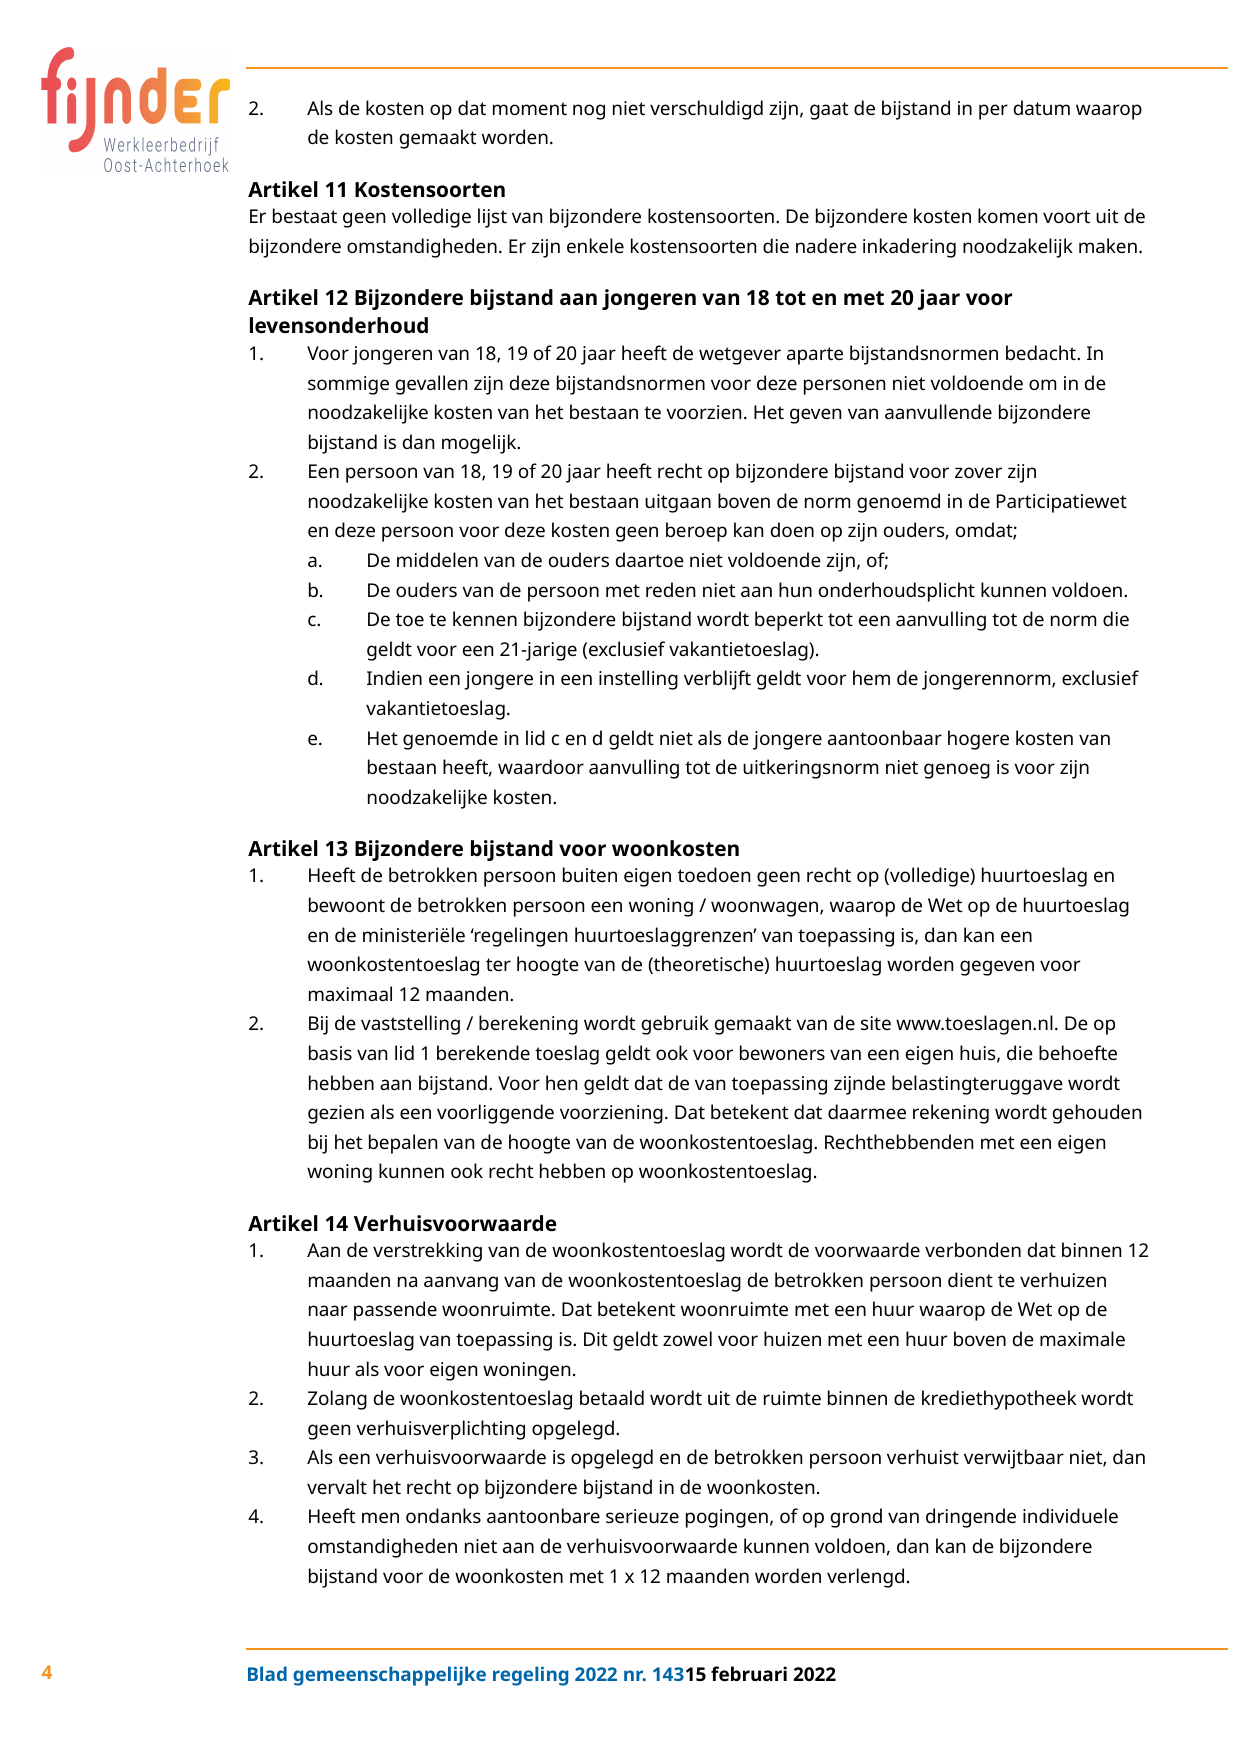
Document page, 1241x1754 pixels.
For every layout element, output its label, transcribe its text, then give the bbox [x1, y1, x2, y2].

list Heeft men ondanks aantoonbare serieuze pogingen, of op grond van dringende individuele omstandigheden niet aan de verhuisvoorwaarde kunnen voldoen, dan kan de bijzondere bijstand voor de woonkosten met 1 x 12 maanden worden verlengd. [248, 1504, 1152, 1588]
list De middelen van de ouders daartoe niet voldoende zijn, of; [307, 547, 1152, 573]
list Het genoemde in lid c en d geldt niet als de jongere aantoonbaar hogere kosten van bestaan heeft, waardoor aanvulling tot de uitkeringsnorm niet genoeg is voor zijn noodzakelijke kosten. [307, 725, 1152, 809]
list Zolang de woonkostentoeslag betaald wordt uit de ruimte binnen de krediethypotheek wordt geen verhuisverplichting opgelegd. [248, 1385, 1152, 1441]
list Als een verhuisvoorwaarde is opgelegd en de betrokken persoon verhuist verwijtbaar niet, dan vervalt het recht op bijzondere bijstand in de woonkosten. [248, 1444, 1152, 1500]
list Bij de vaststelling / berekening wordt gebruik gemaakt van de site www.toeslagen.nl. De op basis van lid 1 berekende toeslag geldt ook voor bewoners van een eigen huis, die behoefte hebben aan bijstand. Voor hen geldt dat de van toepassing zijnde belastingteruggave wordt gezien als een voorliggende voorziening. Dat betekent dat daarmee rekening wordt gehouden bij het bepalen van de hoogte van de woonkostentoeslag. Rechthebbenden met een eigen woning kunnen ook recht hebben op woonkostentoeslag. [248, 1011, 1152, 1184]
list Aan de verstrekking van de woonkostentoeslag wordt de voorwaarde verbonden dat binnen 12 maanden na aanvang van de woonkostentoeslag de betrokken persoon dient te verhuizen naar passende woonruimte. Dat betekent woonruimte met een huur waarop de Wet op de huurtoeslag van toepassing is. Dit geldt zowel voor huizen met een huur boven de maximale huur als voor eigen woningen. [248, 1237, 1152, 1381]
list Voor jongeren van 18, 19 of 20 jaar heeft de wetgever aparte bijstandsnormen bedacht. In sommige gevallen zijn deze bijstandsnormen voor deze personen niet voldoende om in de noodzakelijke kosten van het bestaan te voorzien. Het geven van aanvullende bijzondere bijstand is dan mogelijk. [248, 340, 1152, 454]
text Artikel 13 Bijzondere bijstand voor woonkosten [248, 834, 1152, 863]
list Heeft de betrokken persoon buiten eigen toedoen geen recht op (volledige) huurtoeslag en bewoont de betrokken persoon een woning / woonwagen, waarop de Wet op de huurtoeslag en de ministeriële ‘regelingen huurtoeslaggrenzen’ van toepassing is, dan kan een woonkostentoeslag ter hoogte van de (theoretische) huurtoeslag worden gegeven voor maximaal 12 maanden. [248, 863, 1152, 1007]
list De ouders van de persoon met reden niet aan hun onderhoudsplicht kunnen voldoen. [307, 577, 1152, 602]
text Artikel 11 Kostensoorten [248, 175, 1152, 203]
text Artikel 12 Bijzondere bijstand aan jongeren van 18 tot en met 20 jaar voor levensonderhoud [248, 283, 1152, 340]
picture [41, 47, 231, 172]
list Indien een jongere in een instelling verblijft geldt voor hem de jongerennorm, exclusief vakantietoeslag. [307, 666, 1152, 721]
list De toe te kennen bijzondere bijstand wordt beperkt tot een aanvulling tot de norm die geldt voor een 21-jarige (exclusief vakantietoeslag). [307, 606, 1152, 662]
text Er bestaat geen volledige lijst van bijzondere kostensoorten. De bijzondere kosten komen voort uit de bijzondere omstandigheden. Er zijn enkele kostensoorten die nadere inkadering noodzakelijk maken. [248, 203, 1152, 258]
list Een persoon van 18, 19 of 20 jaar heeft recht op bijzondere bijstand voor zover zijn noodzakelijke kosten van het bestaan uitgaan boven de norm genoemd in de Participatiewet en deze persoon voor deze kosten geen beroep kan doen op zijn ouders, omdat; [248, 458, 1152, 543]
text Artikel 14 Verhuisvoorwaarde [248, 1209, 1152, 1237]
list Als de kosten op dat moment nog niet verschuldigd zijn, gaat de bijstand in per datum waarop de kosten gemaakt worden. [248, 95, 1152, 150]
